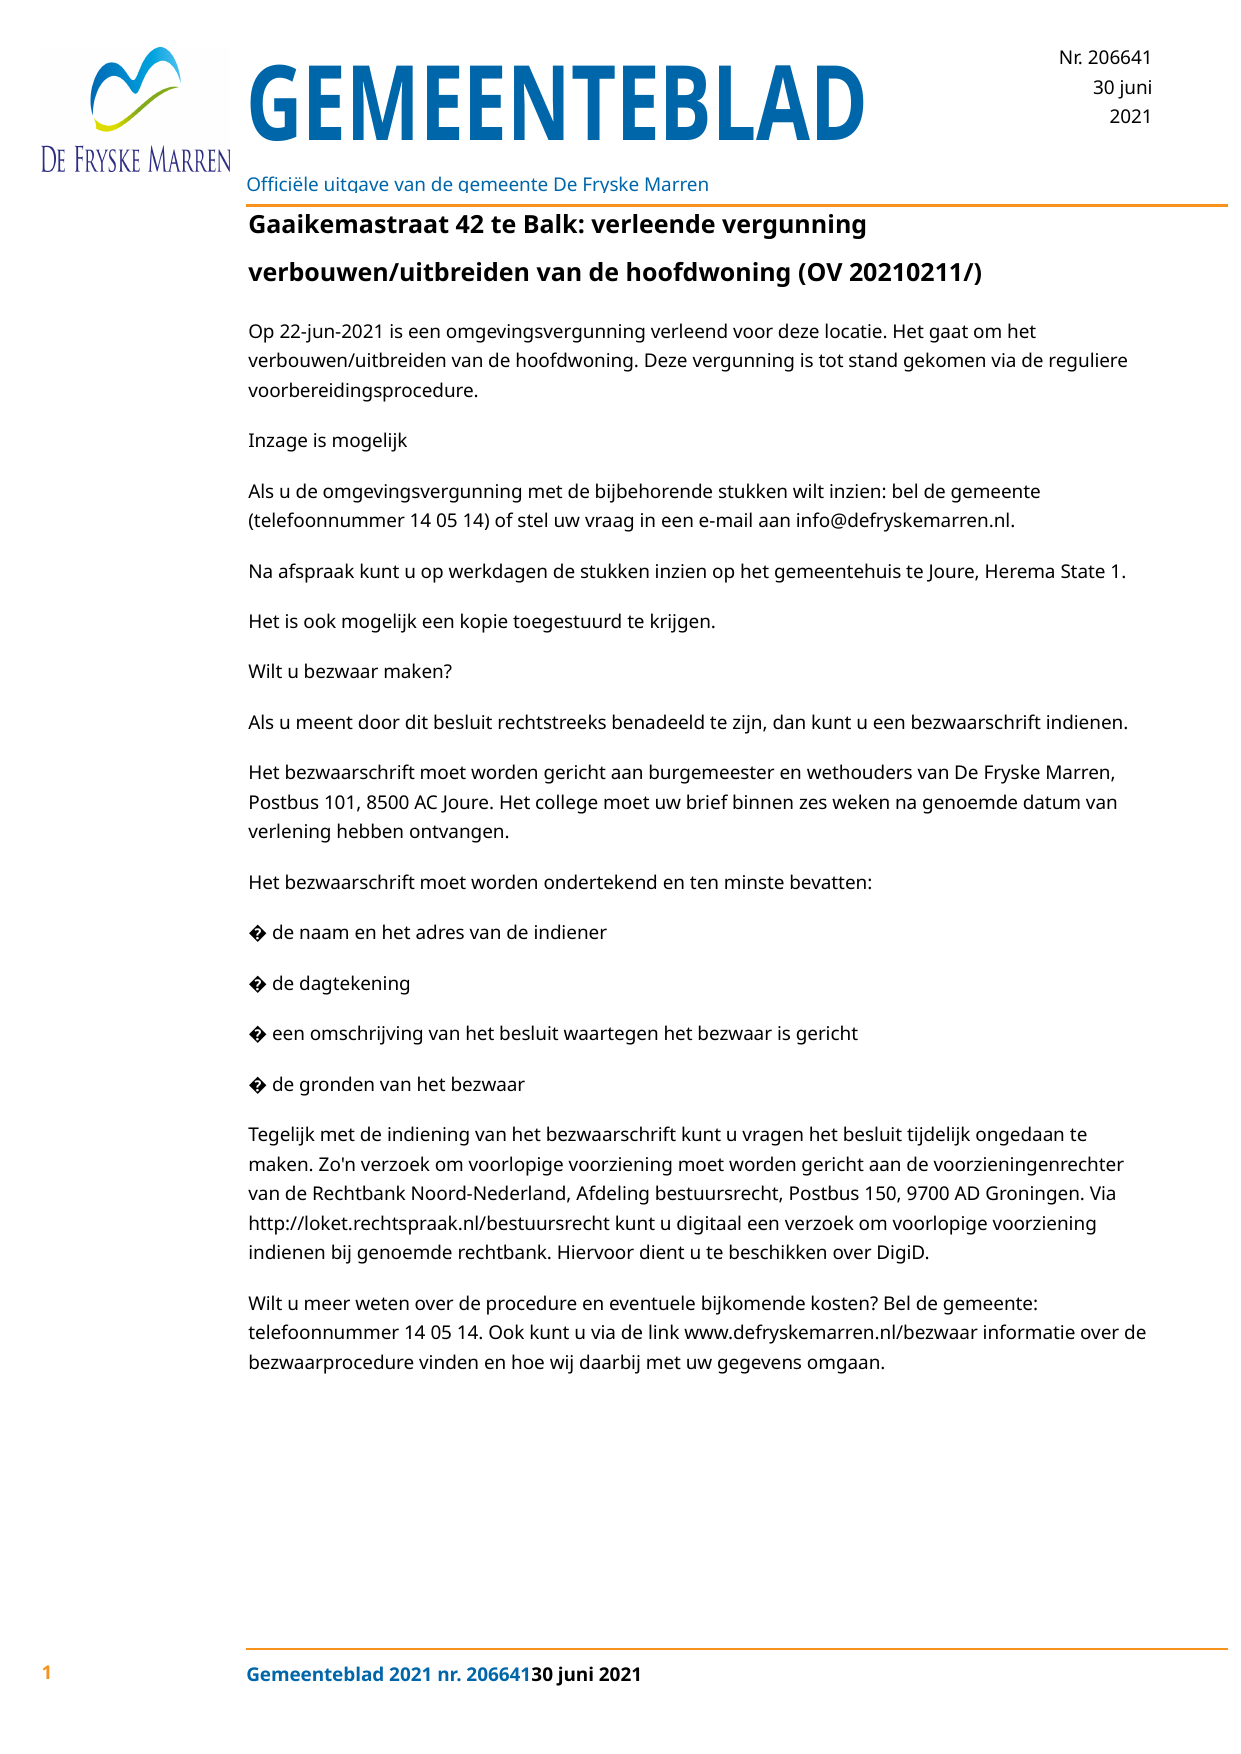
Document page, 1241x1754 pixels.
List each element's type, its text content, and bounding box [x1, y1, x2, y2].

text Op 22-jun-2021 is een omgevingsvergunning verleend voor deze locatie. Het gaat om het verbouwen/uitbreiden van de hoofdwoning. Deze vergunning is tot stand gekomen via de reguliere voorbereidingsprocedure. [248, 318, 1152, 403]
text Inzage is mogelijk [248, 427, 1152, 453]
text � de gronden van het bezwaar [248, 1071, 1152, 1097]
text Wilt u meer weten over de procedure en eventuele bijkomende kosten? Bel de gemeente: telefoonnummer 14 05 14. Ook kunt u via de link www.defryskemarren.nl/bezwaar informatie over de bezwaarprocedure vinden en hoe wij daarbij met uw gegevens omgaan. [248, 1290, 1152, 1375]
text Wilt u bezwaar maken? [248, 659, 1152, 684]
text Als u meent door dit besluit rechtstreeks benadeeld te zijn, dan kunt u een bezwaarschrift indienen. [248, 709, 1152, 735]
text � een omschrijving van het besluit waartegen het bezwaar is gericht [248, 1020, 1152, 1046]
text Het is ook mogelijk een kopie toegestuurd te krijgen. [248, 608, 1152, 634]
text Het bezwaarschrift moet worden gericht aan burgemeester en wethouders van De Fryske Marren, Postbus 101, 8500 AC Joure. Het college moet uw brief binnen zes weken na genoemde datum van verlening hebben ontvangen. [248, 759, 1152, 844]
text Gaaikemastraat 42 te Balk: verleende vergunning verbouwen/uitbreiden van de hoofdwoning (OV 20210211/) [248, 207, 1152, 288]
text Het bezwaarschrift moet worden ondertekend en ten minste bevatten: [248, 869, 1152, 895]
picture [41, 47, 231, 172]
text � de dagtekening [248, 970, 1152, 996]
text � de naam en het adres van de indiener [248, 919, 1152, 945]
text Als u de omgevingsvergunning met de bijbehorende stukken wilt inzien: bel de gemeente (telefoonnummer 14 05 14) of stel uw vraag in een e-mail aan info@defryskemarren.nl. [248, 478, 1152, 533]
text Na afspraak kunt u op werkdagen de stukken inzien op het gemeentehuis te Joure, Herema State 1. [248, 558, 1152, 584]
text Tegelijk met de indiening van het bezwaarschrift kunt u vragen het besluit tijdelijk ongedaan te maken. Zo'n verzoek om voorlopige voorziening moet worden gericht aan de voorzieningenrechter van de Rechtbank Noord-Nederland, Afdeling bestuursrecht, Postbus 150, 9700 AD Groningen. Via http://loket.rechtspraak.nl/bestuursrecht kunt u digitaal een verzoek om voorlopige voorziening indienen bij genoemde rechtbank. Hiervoor dient u te beschikken over DigiD. [248, 1121, 1152, 1265]
